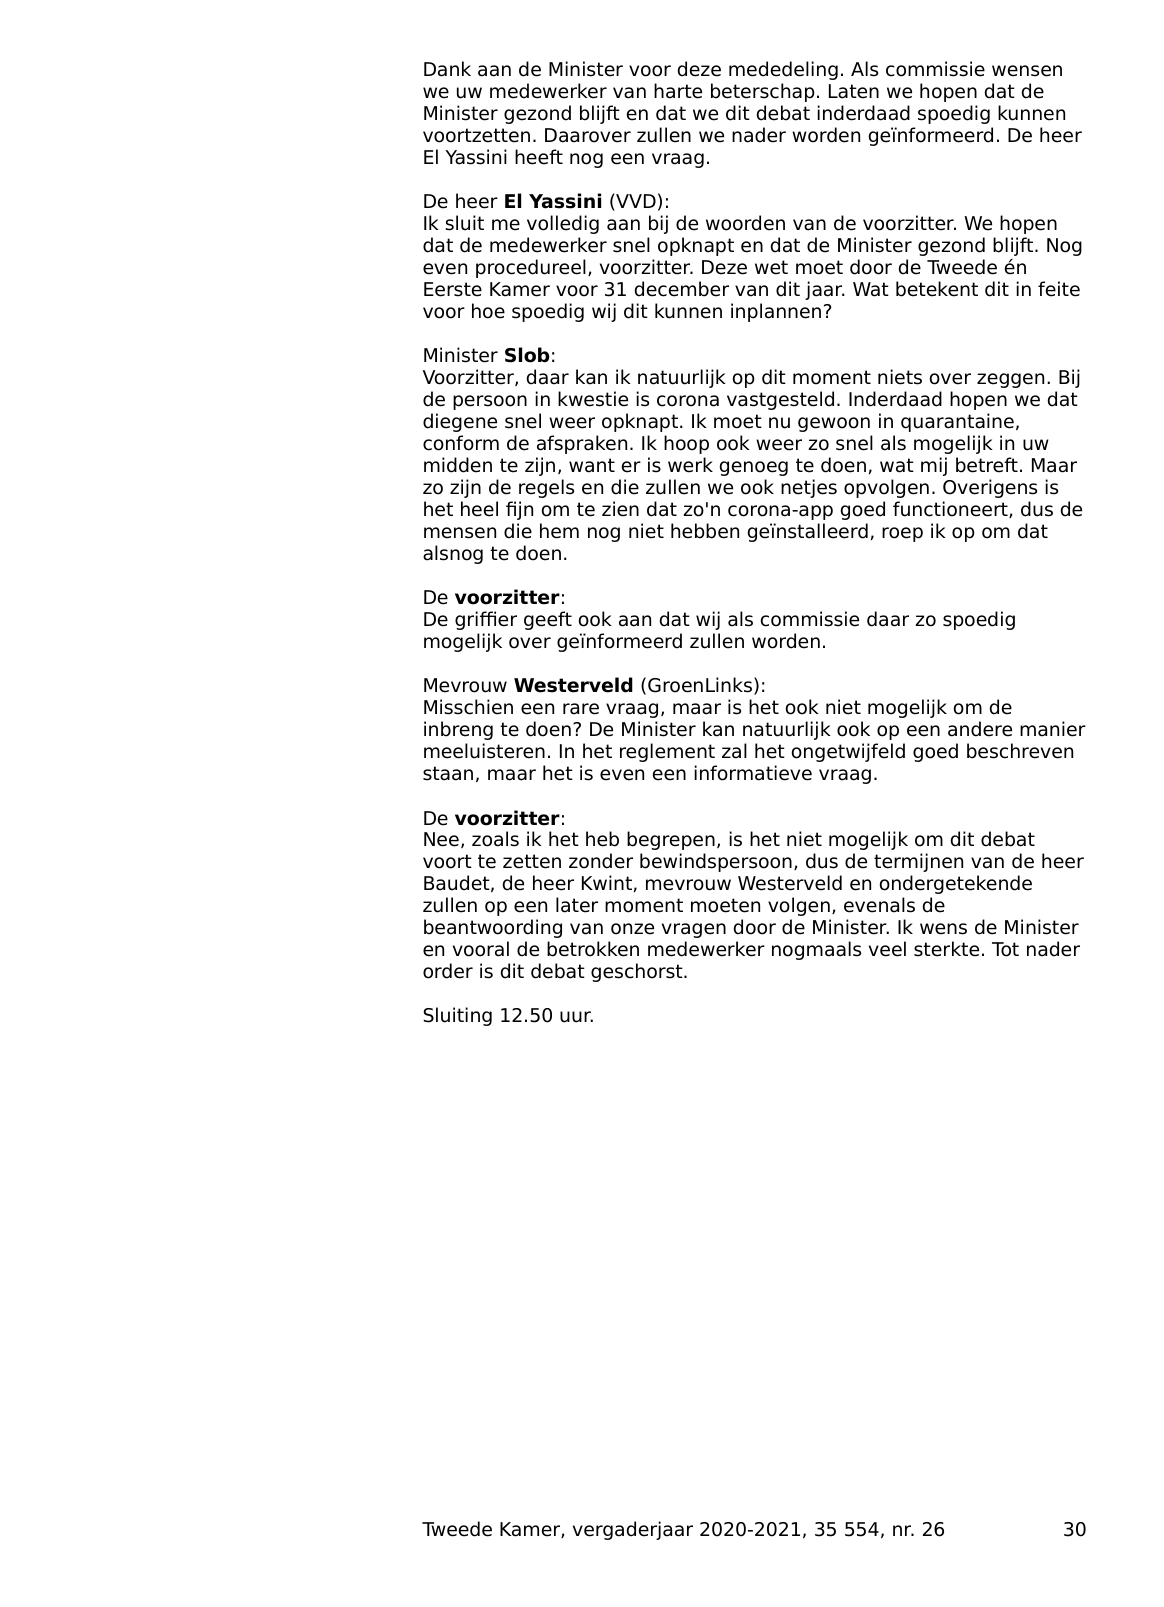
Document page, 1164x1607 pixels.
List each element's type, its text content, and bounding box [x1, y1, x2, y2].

text De heer El Yassini (VVD): [422, 191, 1087, 213]
text Misschien een rare vraag, maar is het ook niet mogelijk om de inbreng te doen? De Minister kan natuurlijk ook op een andere manier meeluisteren. In het reglement zal het ongetwijfeld goed beschreven staan, maar het is even een informatieve vraag. [422, 697, 1087, 785]
text De voorzitter: [422, 807, 1087, 829]
text Minister Slob: [422, 345, 1087, 367]
text Voorzitter, daar kan ik natuurlijk op dit moment niets over zeggen. Bij de persoon in kwestie is corona vastgesteld. Inderdaad hopen we dat diegene snel weer opknapt. Ik moet nu gewoon in quarantaine, conform de afspraken. Ik hoop ook weer zo snel als mogelijk in uw midden te zijn, want er is werk genoeg te doen, wat mij betreft. Maar zo zijn de regels en die zullen we ook netjes opvolgen. Overigens is het heel fijn om te zien dat zo'n corona-app goed functioneert, dus de mensen die hem nog niet hebben geïnstalleerd, roep ik op om dat alsnog te doen. [422, 367, 1087, 565]
text Ik sluit me volledig aan bij de woorden van de voorzitter. We hopen dat de medewerker snel opknapt en dat de Minister gezond blijft. Nog even procedureel, voorzitter. Deze wet moet door de Tweede én Eerste Kamer voor 31 december van dit jaar. Wat betekent dit in feite voor hoe spoedig wij dit kunnen inplannen? [422, 213, 1087, 323]
text De voorzitter: [422, 587, 1087, 609]
text Sluiting 12.50 uur. [422, 1005, 1087, 1027]
text Mevrouw Westerveld (GroenLinks): [422, 675, 1087, 697]
text De griffier geeft ook aan dat wij als commissie daar zo spoedig mogelijk over geïnformeerd zullen worden. [422, 609, 1087, 653]
text Nee, zoals ik het heb begrepen, is het niet mogelijk om dit debat voort te zetten zonder bewindspersoon, dus de termijnen van de heer Baudet, de heer Kwint, mevrouw Westerveld en ondergetekende zullen op een later moment moeten volgen, evenals de beantwoording van onze vragen door de Minister. Ik wens de Minister en vooral de betrokken medewerker nogmaals veel sterkte. Tot nader order is dit debat geschorst. [422, 829, 1087, 983]
text Dank aan de Minister voor deze mededeling. Als commissie wensen we uw medewerker van harte beterschap. Laten we hopen dat de Minister gezond blijft en dat we dit debat inderdaad spoedig kunnen voortzetten. Daarover zullen we nader worden geïnformeerd. De heer El Yassini heeft nog een vraag. [422, 59, 1087, 169]
